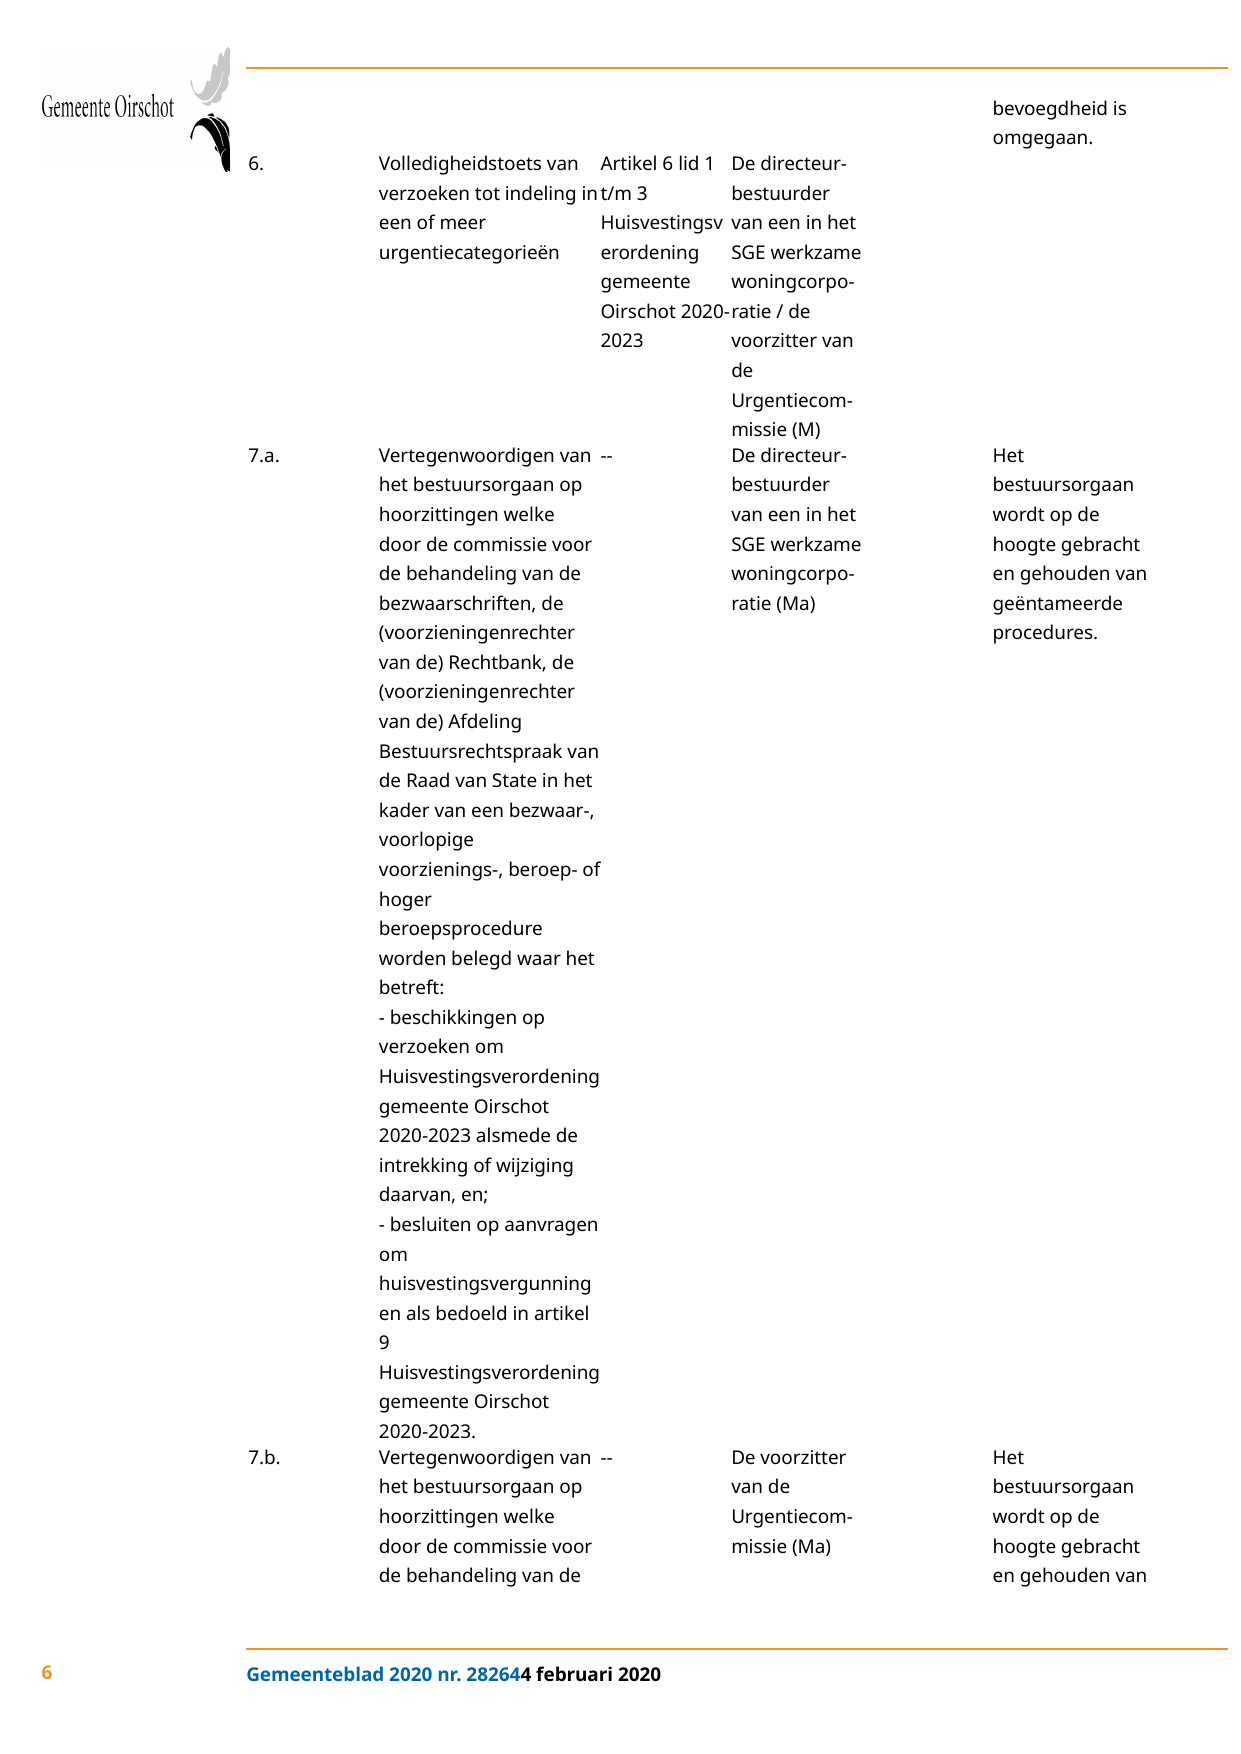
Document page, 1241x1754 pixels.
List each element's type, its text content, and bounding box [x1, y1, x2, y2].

table_cell De directeur-bestuurder van een in het SGE werkzame woningcorpo-ratie / de voorzitter van de Urgentiecom- missie (M) [731, 150, 862, 442]
table_cell [862, 150, 992, 442]
table_cell Het bestuursorgaan wordt op de hoogte gebracht en gehouden van [993, 1444, 1152, 1588]
table_cell Vertegenwoordigen van het bestuursorgaan op hoorzittingen welke door de commissie voor de behandeling van de [379, 1444, 600, 1588]
table_cell 7.b. [248, 1444, 379, 1588]
table_cell Volledigheidstoets van verzoeken tot indeling in een of meer urgentiecategorieën [379, 150, 600, 442]
table_cell [862, 95, 992, 150]
table_cell 6. [248, 150, 379, 442]
table_cell De directeur-bestuurder van een in het SGE werkzame woningcorpo-ratie (Ma) [731, 442, 862, 1444]
picture [41, 47, 231, 172]
table_cell [862, 442, 992, 1444]
table_cell De voorzitter van de Urgentiecom-missie (Ma) [731, 1444, 862, 1588]
table_cell Vertegenwoordigen van het bestuursorgaan op hoorzittingen welke door de commissie voor de behandeling van de bezwaarschriften, de (voorzieningenrechter van de) Rechtbank, de (voorzieningenrechter van de) Afdeling Bestuursrechtspraak van de Raad van State in het kader van een bezwaar-, voorlopige voorzienings-, beroep- of hoger beroepsprocedure worden belegd waar het betreft: - beschikkingen op verzoeken om Huisvestingsverordening gemeente Oirschot 2020-2023 alsmede de intrekking of wijziging daarvan, en; - besluiten op aanvragen om huisvestingsvergunningen als bedoeld in artikel 9 Huisvestingsverordening gemeente Oirschot 2020-2023. [379, 442, 600, 1444]
table_cell -- [600, 1444, 731, 1588]
table_cell -- [600, 442, 731, 1444]
table_cell [862, 1444, 992, 1588]
table_cell Artikel 6 lid 1 t/m 3 Huisvestingsverordening gemeente Oirschot 2020-2023 [600, 150, 731, 442]
table_cell [379, 95, 600, 150]
table_cell [993, 150, 1152, 442]
table_cell [248, 95, 379, 150]
table_cell bevoegdheid is omgegaan. [993, 95, 1152, 150]
table_cell [731, 95, 862, 150]
table_cell 7.a. [248, 442, 379, 1444]
table_cell Het bestuursorgaan wordt op de hoogte gebracht en gehouden van geëntameerde procedures. [993, 442, 1152, 1444]
table_cell [600, 95, 731, 150]
